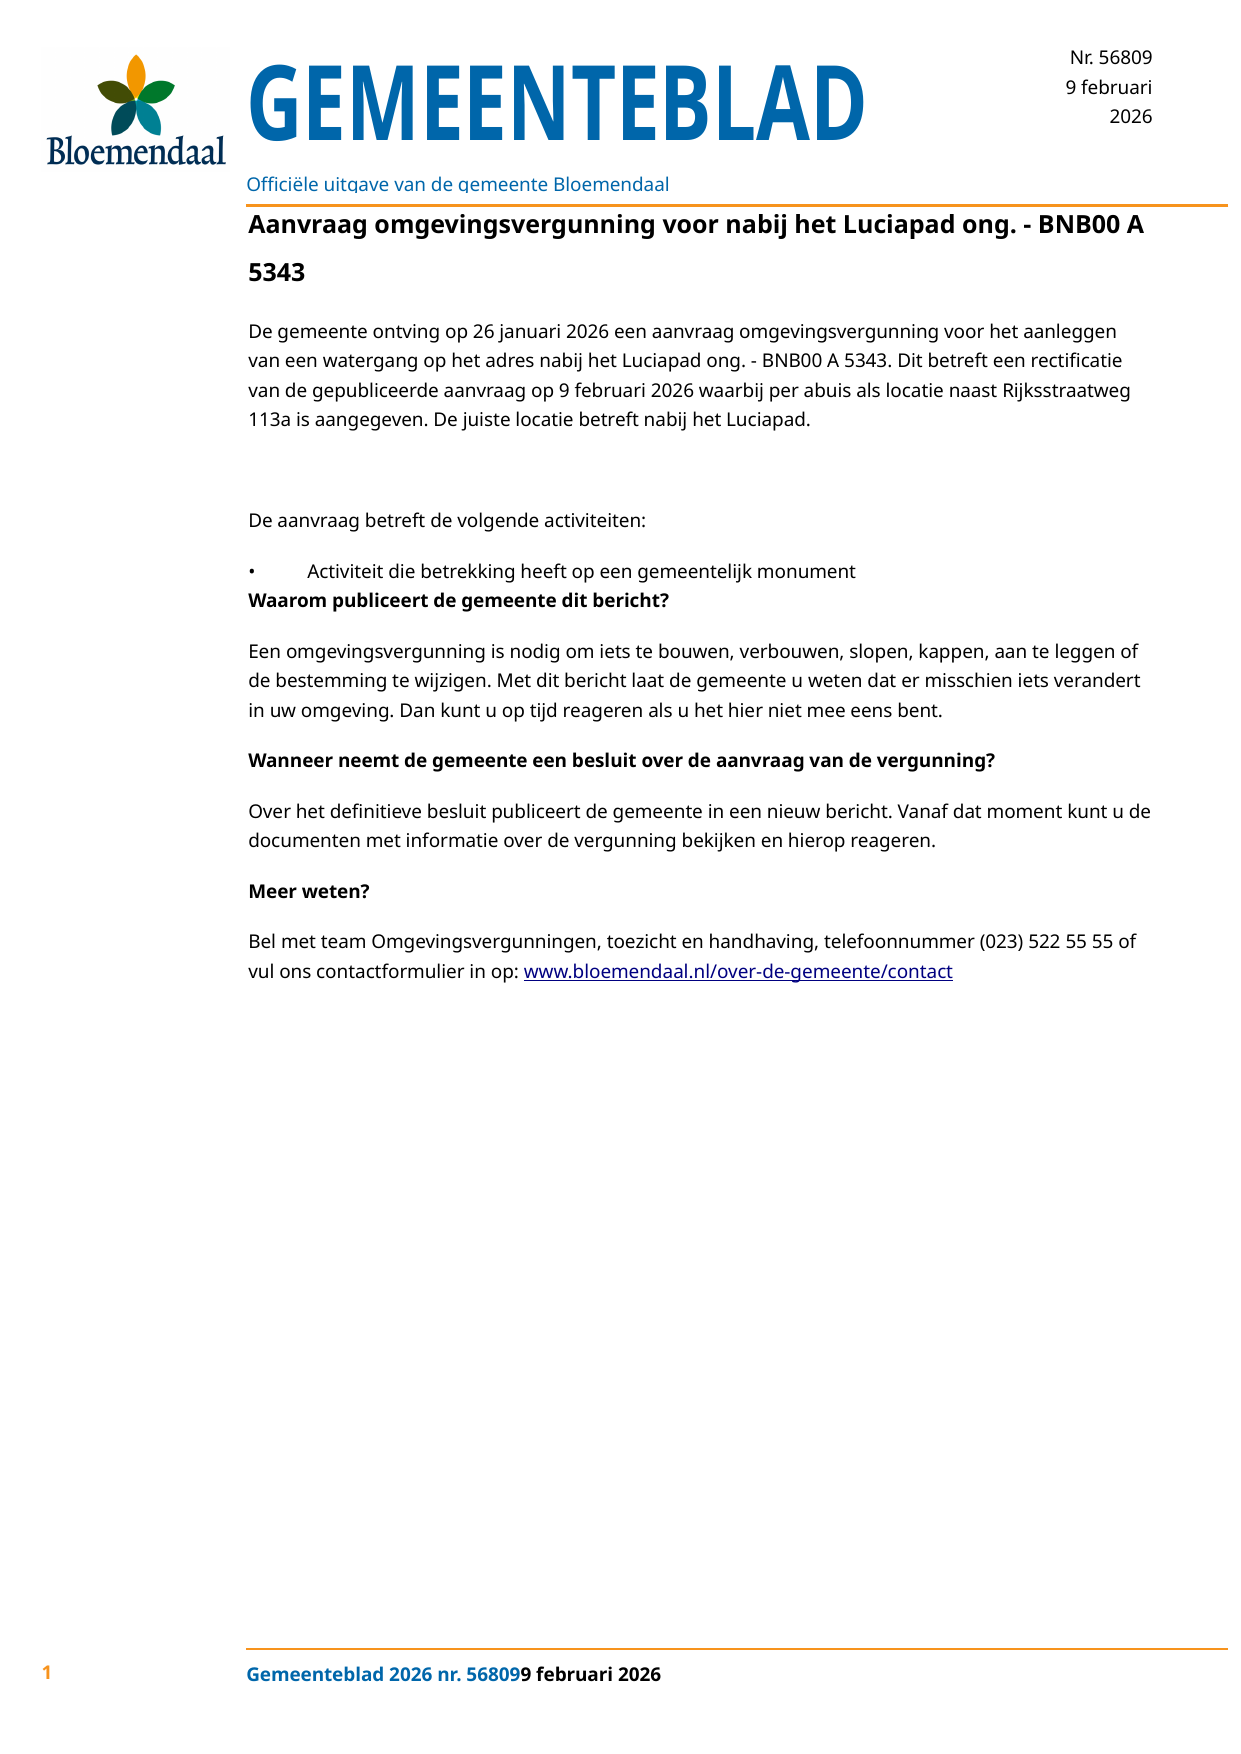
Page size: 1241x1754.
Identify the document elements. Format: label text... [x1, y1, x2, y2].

text Waarom publiceert de gemeente dit bericht? [248, 587, 1152, 613]
text Meer weten? [248, 878, 1152, 904]
list Activiteit die betrekking heeft op een gemeentelijk monument [248, 558, 1152, 584]
text Aanvraag omgevingsvergunning voor nabij het Luciapad ong. - BNB00 A 5343 [248, 207, 1152, 288]
text Een omgevingsvergunning is nodig om iets te bouwen, verbouwen, slopen, kappen, aan te leggen of de bestemming te wijzigen. Met dit bericht laat de gemeente u weten dat er misschien iets verandert in uw omgeving. Dan kunt u op tijd reageren als u het hier niet mee eens bent. [248, 638, 1152, 723]
picture [41, 47, 231, 172]
text Wanneer neemt de gemeente een besluit over de aanvraag van de vergunning? [248, 747, 1152, 773]
text De gemeente ontving op 26 januari 2026 een aanvraag omgevingsvergunning voor het aanleggen van een watergang op het adres nabij het Luciapad ong. - BNB00 A 5343. Dit betreft een rectificatie van de gepubliceerde aanvraag op 9 februari 2026 waarbij per abuis als locatie naast Rijksstraatweg 113a is aangegeven. De juiste locatie betreft nabij het Luciapad. [248, 318, 1152, 432]
text Bel met team Omgevingsvergunningen, toezicht en handhaving, telefoonnummer (023) 522 55 55 of vul ons contactformulier in op: www.bloemendaal.nl/over-de-gemeente/contact [248, 928, 1152, 984]
text De aanvraag betreft de volgende activiteiten: [248, 507, 1152, 533]
text Over het definitieve besluit publiceert de gemeente in een nieuw bericht. Vanaf dat moment kunt u de documenten met informatie over de vergunning bekijken en hierop reageren. [248, 798, 1152, 853]
